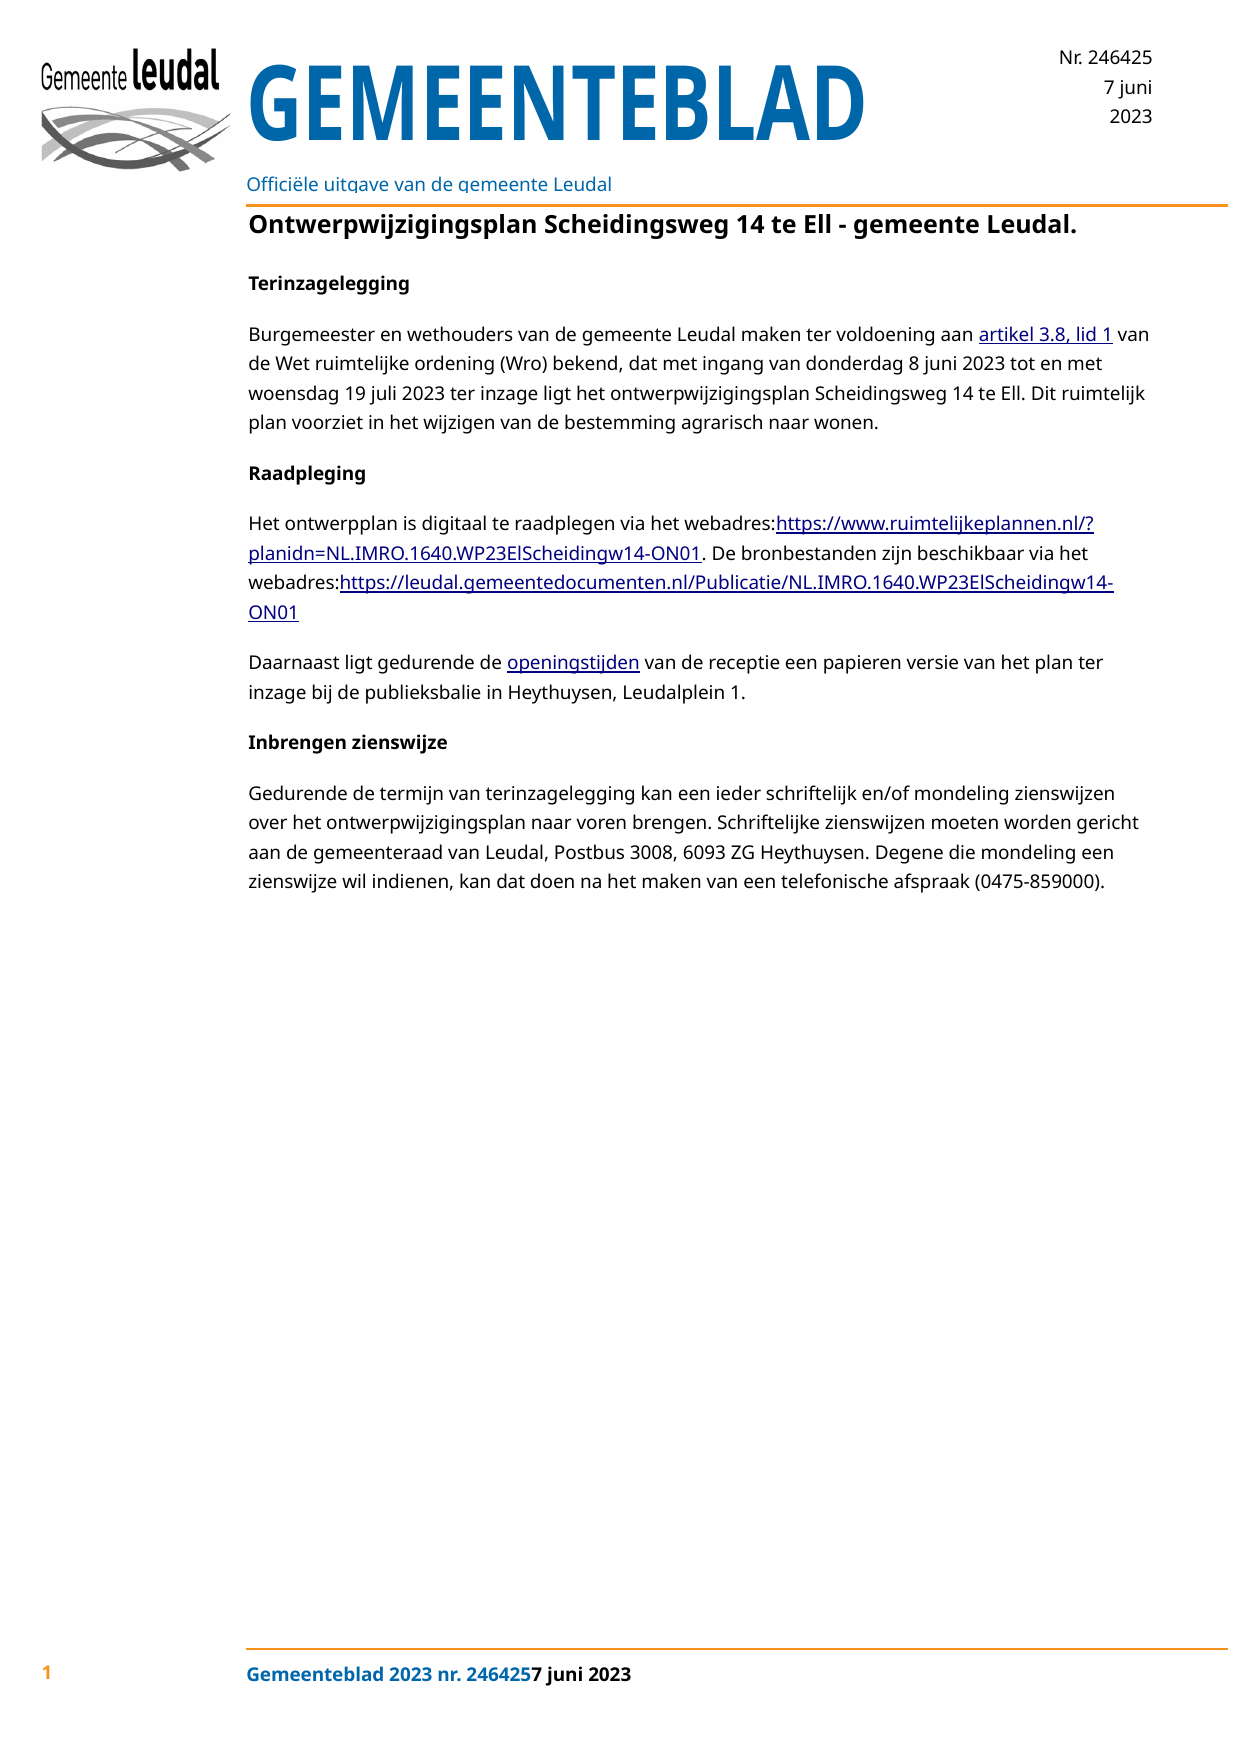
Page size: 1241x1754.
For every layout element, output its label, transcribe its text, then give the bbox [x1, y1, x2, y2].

text Gedurende de termijn van terinzagelegging kan een ieder schriftelijk en/of mondeling zienswijzen over het ontwerpwijzigingsplan naar voren brengen. Schriftelijke zienswijzen moeten worden gericht aan de gemeenteraad van Leudal, Postbus 3008, 6093 ZG Heythuysen. Degene die mondeling een zienswijze wil indienen, kan dat doen na het maken van een telefonische afspraak (0475-859000). [248, 780, 1152, 894]
text Raadpleging [248, 460, 1152, 486]
text Het ontwerpplan is digitaal te raadplegen via het webadres:https://www.ruimtelijkeplannen.nl/?planidn=NL.IMRO.1640.WP23ElScheidingw14-ON01. De bronbestanden zijn beschikbaar via het webadres:https://leudal.gemeentedocumenten.nl/Publicatie/NL.IMRO.1640.WP23ElScheidingw14-ON01 [248, 510, 1152, 625]
text Terinzagelegging [248, 270, 1152, 296]
text Burgemeester en wethouders van de gemeente Leudal maken ter voldoening aan artikel 3.8, lid 1 van de Wet ruimtelijke ordening (Wro) bekend, dat met ingang van donderdag 8 juni 2023 tot en met woensdag 19 juli 2023 ter inzage ligt het ontwerpwijzigingsplan Scheidingsweg 14 te Ell. Dit ruimtelijk plan voorziet in het wijzigen van de bestemming agrarisch naar wonen. [248, 321, 1152, 435]
text Ontwerpwijzigingsplan Scheidingsweg 14 te Ell - gemeente Leudal. [248, 207, 1152, 241]
text Inbrengen zienswijze [248, 729, 1152, 755]
picture [41, 47, 231, 172]
text Daarnaast ligt gedurende de openingstijden van de receptie een papieren versie van het plan ter inzage bij de publieksbalie in Heythuysen, Leudalplein 1. [248, 649, 1152, 705]
